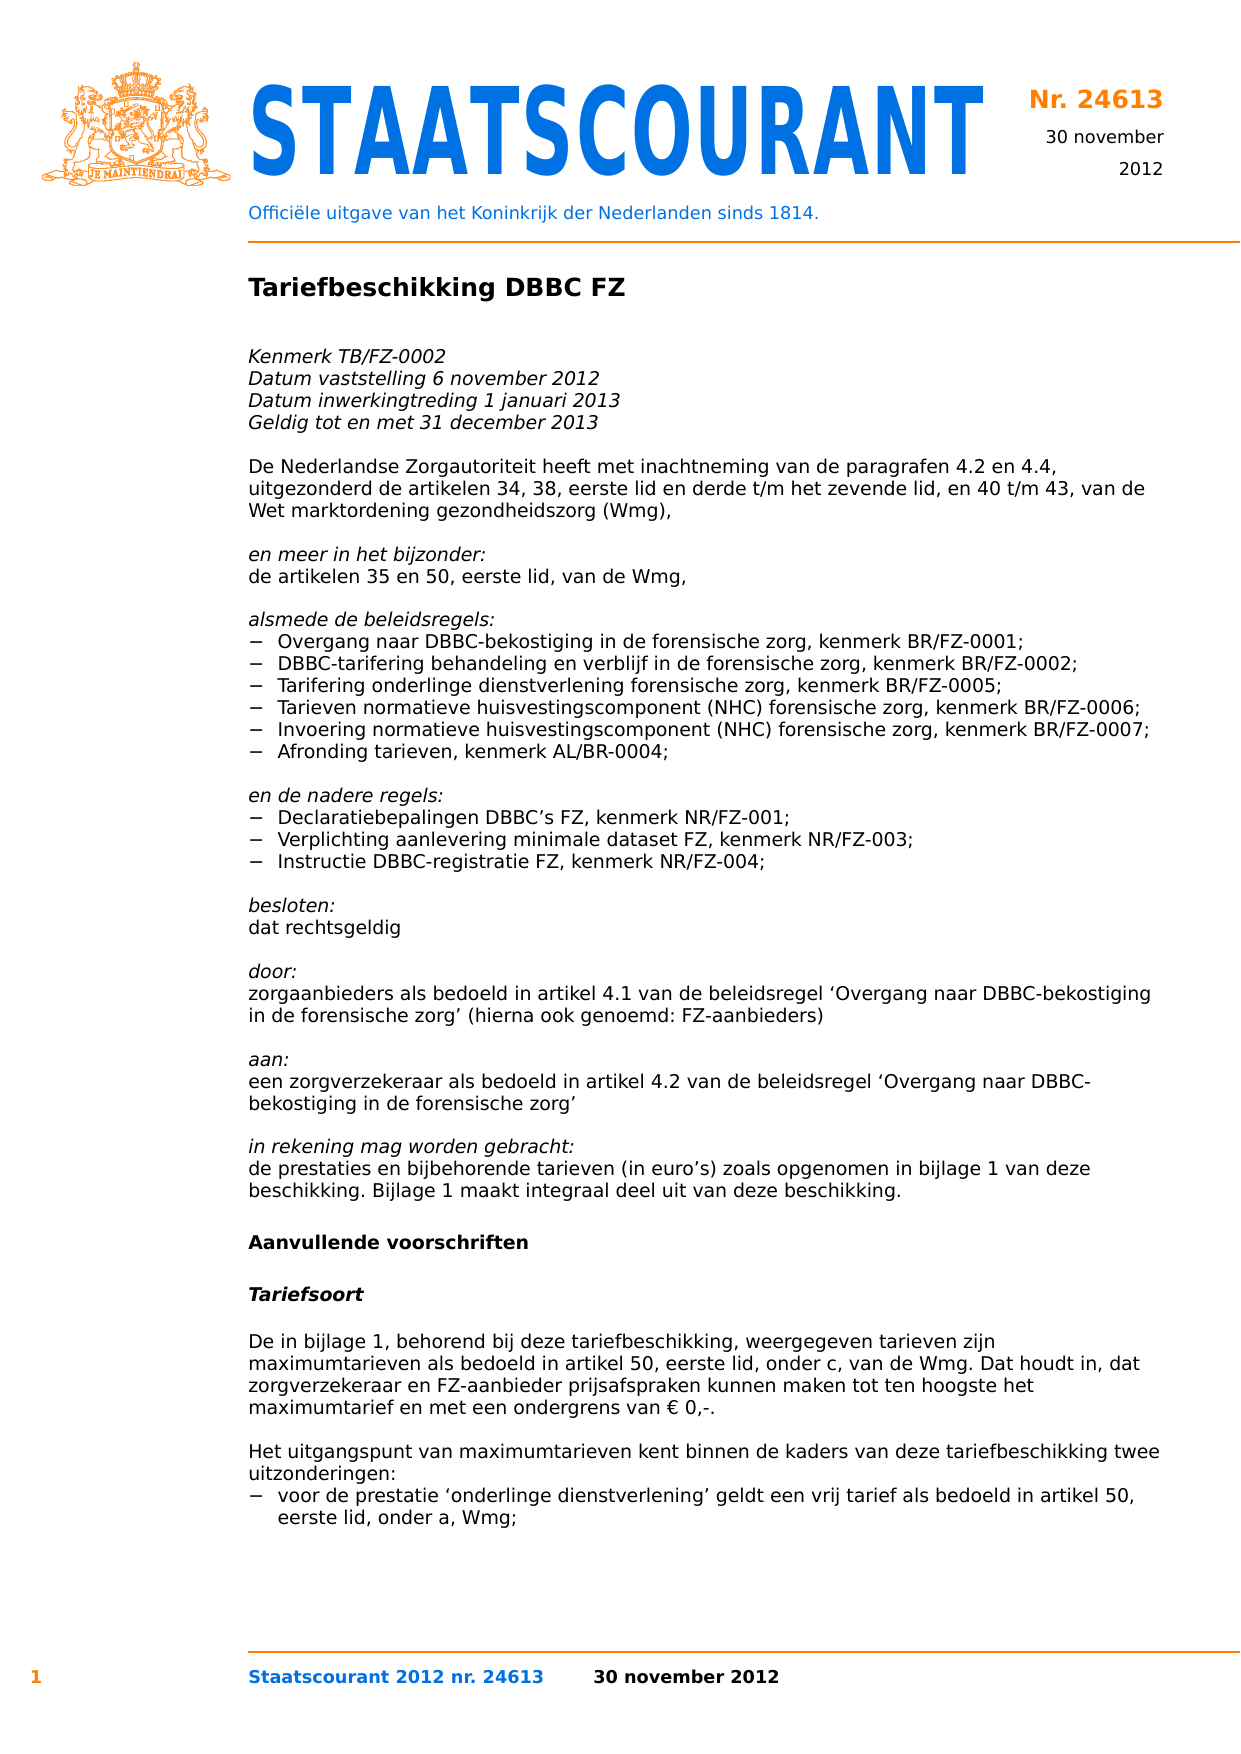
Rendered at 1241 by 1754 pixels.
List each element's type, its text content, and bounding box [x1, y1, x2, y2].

table_cell 2012 [998, 153, 1240, 203]
text − Instructie DBBC-registratie FZ, kenmerk NR/FZ-004; [248, 851, 1163, 873]
table_cell 30 november [998, 121, 1240, 153]
text en meer in het bijzonder: [248, 543, 1163, 566]
text − Tarieven normatieve huisvestingscomponent (NHC) forensische zorg, kenmerk BR/FZ-0006; [248, 697, 1163, 719]
text dat rechtsgeldig [248, 917, 1163, 939]
subtitle Aanvullende voorschriften [248, 1232, 1163, 1254]
text − Declaratiebepalingen DBBC’s FZ, kenmerk NR/FZ-001; [248, 807, 1163, 829]
table_cell Officiële uitgave van het Koninkrijk der Nederlanden sinds 1814. [248, 203, 1240, 241]
text door: [248, 961, 1163, 983]
text alsmede de beleidsregels: [248, 609, 1163, 631]
text besloten: [248, 895, 1163, 917]
text de artikelen 35 en 50, eerste lid, van de Wmg, [248, 566, 1163, 587]
text − Afronding tarieven, kenmerk AL/BR-0004; [248, 741, 1163, 763]
text de prestaties en bijbehorende tarieven (in euro’s) zoals opgenomen in bijlage 1 van deze beschikking. Bijlage 1 maakt integraal deel uit van deze beschikking. [248, 1158, 1163, 1202]
text − Tarifering onderlinge dienstverlening forensische zorg, kenmerk BR/FZ-0005; [248, 675, 1163, 697]
text Geldig tot en met 31 december 2013 [248, 412, 1163, 434]
text − Verplichting aanlevering minimale dataset FZ, kenmerk NR/FZ-003; [248, 829, 1163, 851]
text − DBBC-tarifering behandeling en verblijf in de forensische zorg, kenmerk BR/FZ-0002; [248, 653, 1163, 675]
table_header Nr. 24613 [998, 62, 1240, 121]
picture [41, 62, 231, 186]
text − Invoering normatieve huisvestingscomponent (NHC) forensische zorg, kenmerk BR/FZ-0007; [248, 719, 1163, 741]
text Datum vaststelling 6 november 2012 [248, 368, 1163, 390]
text − Overgang naar DBBC-bekostiging in de forensische zorg, kenmerk BR/FZ-0001; [248, 631, 1163, 653]
table_header STAATSCOURANT [248, 62, 998, 203]
text Datum inwerkingtreding 1 januari 2013 [248, 390, 1163, 412]
subtitle Tariefsoort [248, 1284, 1163, 1306]
table_header [25, 62, 248, 241]
text Kenmerk TB/FZ-0002 [248, 346, 1163, 368]
text aan: [248, 1048, 1163, 1071]
text De in bijlage 1, behorend bij deze tariefbeschikking, weergegeven tarieven zijn maximumtarieven als bedoeld in artikel 50, eerste lid, onder c, van de Wmg. Dat houdt in, dat zorgverzekeraar en FZ-aanbieder prijsafspraken kunnen maken tot ten hoogste het maximumtarief en met een ondergrens van € 0,-. [248, 1331, 1163, 1419]
subtitle Tariefbeschikking DBBC FZ [248, 273, 1163, 302]
text De Nederlandse Zorgautoriteit heeft met inachtneming van de paragrafen 4.2 en 4.4, uitgezonderd de artikelen 34, 38, eerste lid en derde t/m het zevende lid, en 40 t/m 43, van de Wet marktordening gezondheidszorg (Wmg), [248, 456, 1163, 522]
text en de nadere regels: [248, 785, 1163, 807]
text een zorgverzekeraar als bedoeld in artikel 4.2 van de beleidsregel ‘Overgang naar DBBC-bekostiging in de forensische zorg’ [248, 1071, 1163, 1114]
text Het uitgangspunt van maximumtarieven kent binnen de kaders van deze tariefbeschikking twee uitzonderingen: [248, 1441, 1163, 1485]
text − voor de prestatie ‘onderlinge dienstverlening’ geldt een vrij tarief als bedoeld in artikel 50, eerste lid, onder a, Wmg; [248, 1485, 1163, 1529]
text zorgaanbieders als bedoeld in artikel 4.1 van de beleidsregel ‘Overgang naar DBBC-bekostiging in de forensische zorg’ (hierna ook genoemd: FZ-aanbieders) [248, 983, 1163, 1027]
text in rekening mag worden gebracht: [248, 1136, 1163, 1158]
